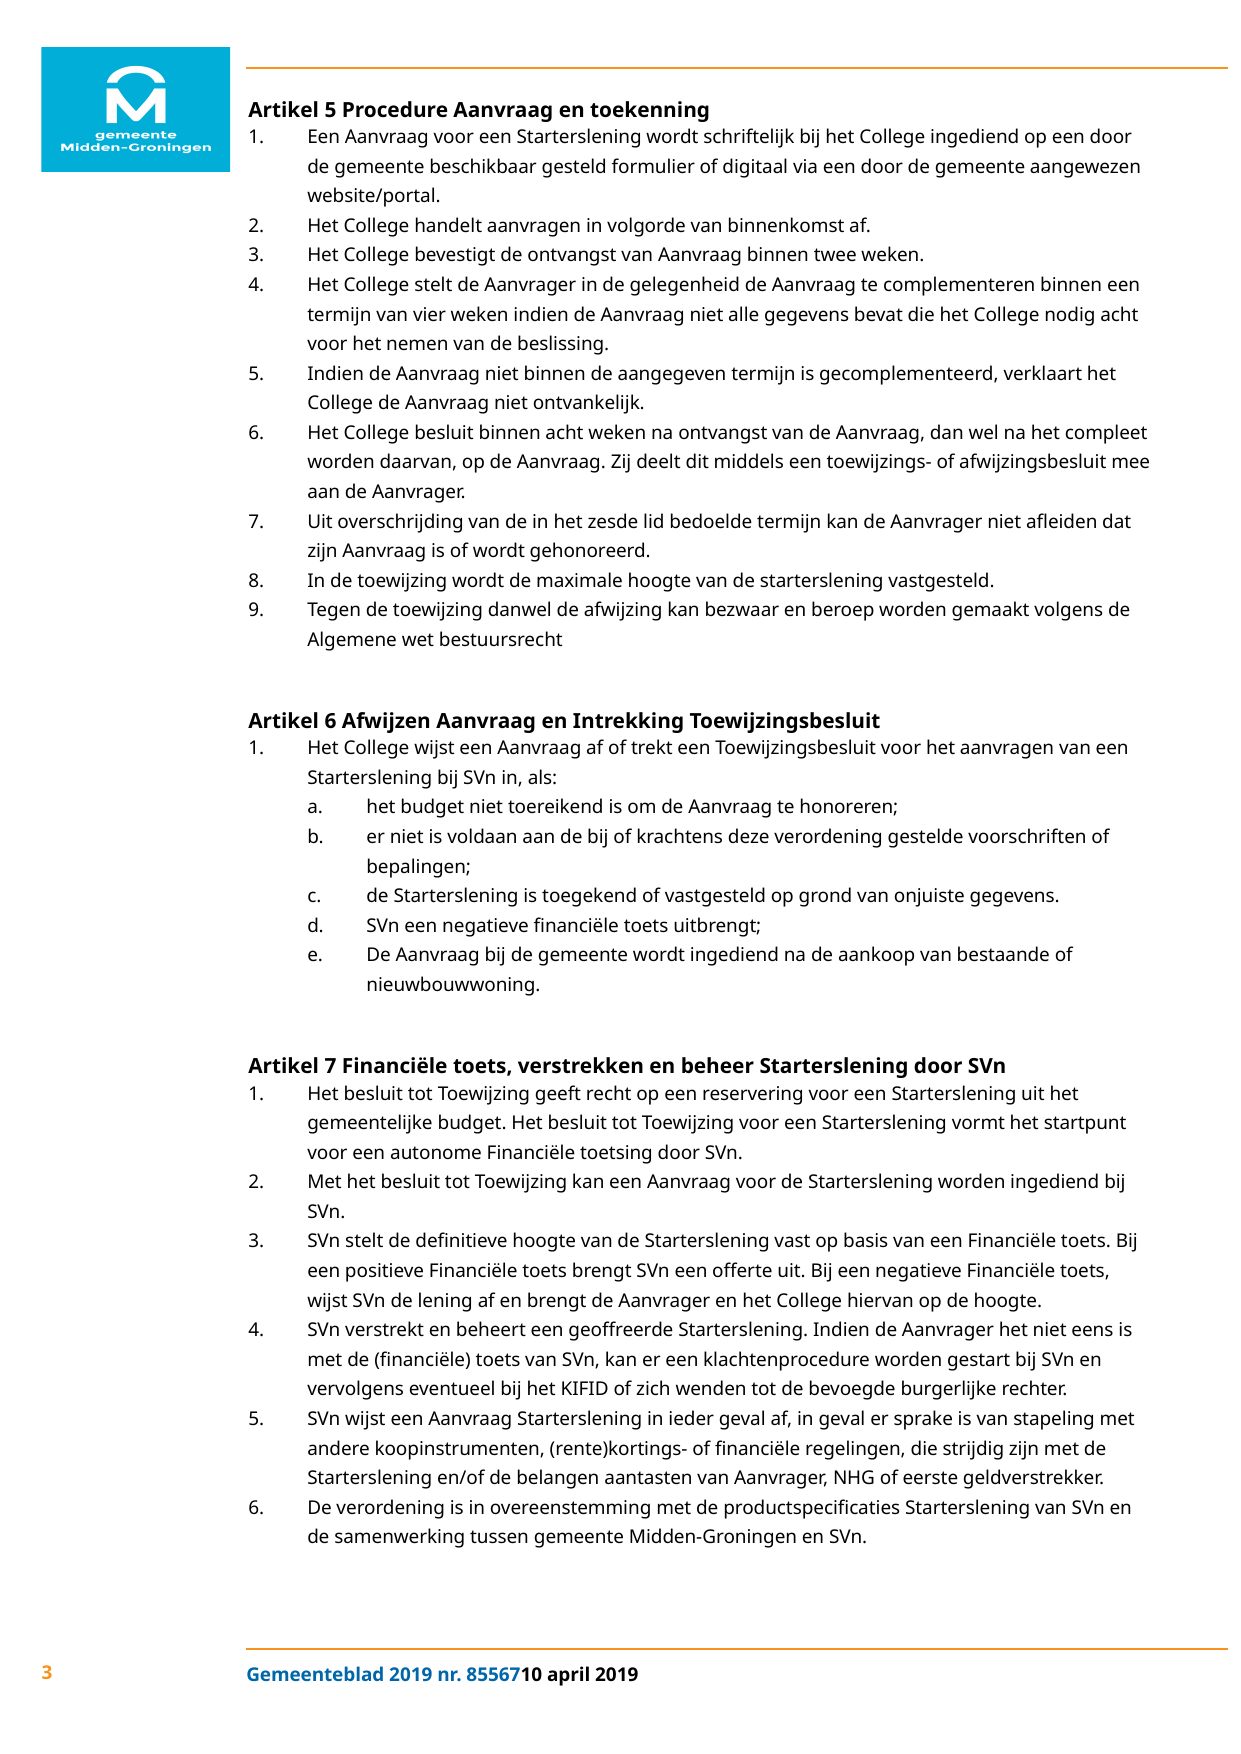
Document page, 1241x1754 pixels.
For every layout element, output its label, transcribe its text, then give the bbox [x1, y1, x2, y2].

list Tegen de toewijzing danwel de afwijzing kan bezwaar en beroep worden gemaakt volgens de Algemene wet bestuursrecht [248, 597, 1152, 652]
list er niet is voldaan aan de bij of krachtens deze verordening gestelde voorschriften of bepalingen; [307, 823, 1152, 879]
list SVn stelt de definitieve hoogte van de Starterslening vast op basis van een Financiële toets. Bij een positieve Financiële toets brengt SVn een offerte uit. Bij een negatieve Financiële toets, wijst SVn de lening af en brengt de Aanvrager en het College hiervan op de hoogte. [248, 1228, 1152, 1312]
list Indien de Aanvraag niet binnen de aangegeven termijn is gecomplementeerd, verklaart het College de Aanvraag niet ontvankelijk. [248, 360, 1152, 415]
list De Aanvraag bij de gemeente wordt ingediend na de aankoop van bestaande of nieuwbouwwoning. [307, 942, 1152, 997]
picture [184, 146, 190, 153]
list Het College handelt aanvragen in volgorde van binnenkomst af. [248, 212, 1152, 238]
list Het College wijst een Aanvraag af of trekt een Toewijzingsbesluit voor het aanvragen van een Starterslening bij SVn in, als: [248, 734, 1152, 790]
list SVn verstrekt en beheert een geoffreerde Starterslening. Indien de Aanvrager het niet eens is met de (financiële) toets van SVn, kan er een klachtenprocedure worden gestart bij SVn en vervolgens eventueel bij het KIFID of zich wenden tot de bevoegde burgerlijke rechter. [248, 1316, 1152, 1401]
list Het College stelt de Aanvrager in de gelegenheid de Aanvraag te complementeren binnen een termijn van vier weken indien de Aanvraag niet alle gegevens bevat die het College nodig acht voor het nemen van de beslissing. [248, 271, 1152, 356]
picture [108, 66, 164, 82]
list SVn een negatieve financiële toets uitbrengt; [307, 912, 1152, 938]
list Een Aanvraag voor een Starterslening wordt schriftelijk bij het College ingediend op een door de gemeente beschikbaar gesteld formulier of digitaal via een door de gemeente aangewezen website/portal. [248, 123, 1152, 208]
list de Starterslening is toegekend of vastgesteld op grond van onjuiste gegevens. [307, 882, 1152, 908]
list Het College besluit binnen acht weken na ontvangst van de Aanvraag, dan wel na het compleet worden daarvan, op de Aanvraag. Zij deelt dit middels een toewijzings- of afwijzingsbesluit mee aan de Aanvrager. [248, 419, 1152, 504]
text Artikel 5 Procedure Aanvraag en toekenning [248, 95, 1152, 123]
list SVn wijst een Aanvraag Starterslening in ieder geval af, in geval er sprake is van stapeling met andere koopinstrumenten, (rente)kortings‐ of financiële regelingen, die strijdig zijn met de Starterslening en/of de belangen aantasten van Aanvrager, NHG of eerste geldverstrekker. [248, 1405, 1152, 1490]
list In de toewijzing wordt de maximale hoogte van de starterslening vastgesteld. [248, 567, 1152, 593]
list Met het besluit tot Toewijzing kan een Aanvraag voor de Starterslening worden ingediend bij SVn. [248, 1168, 1152, 1224]
text Artikel 6 Afwijzen Aanvraag en Intrekking Toewijzingsbesluit [248, 706, 1152, 734]
list Uit overschrijding van de in het zesde lid bedoelde termijn kan de Aanvrager niet afleiden dat zijn Aanvraag is of wordt gehonoreerd. [248, 508, 1152, 563]
list De verordening is in overeenstemming met de productspecificaties Starterslening van SVn en de samenwerking tussen gemeente Midden-Groningen en SVn. [248, 1494, 1152, 1549]
picture [107, 89, 165, 122]
list het budget niet toereikend is om de Aanvraag te honoreren; [307, 794, 1152, 819]
list Het besluit tot Toewijzing geeft recht op een reservering voor een Starterslening uit het gemeentelijke budget. Het besluit tot Toewijzing voor een Starterslening vormt het startpunt voor een autonome Financiële toetsing door SVn. [248, 1080, 1152, 1164]
list Het College bevestigt de ontvangst van Aanvraag binnen twee weken. [248, 242, 1152, 267]
text Artikel 7 Financiële toets, verstrekken en beheer Starterslening door SVn [248, 1051, 1152, 1080]
